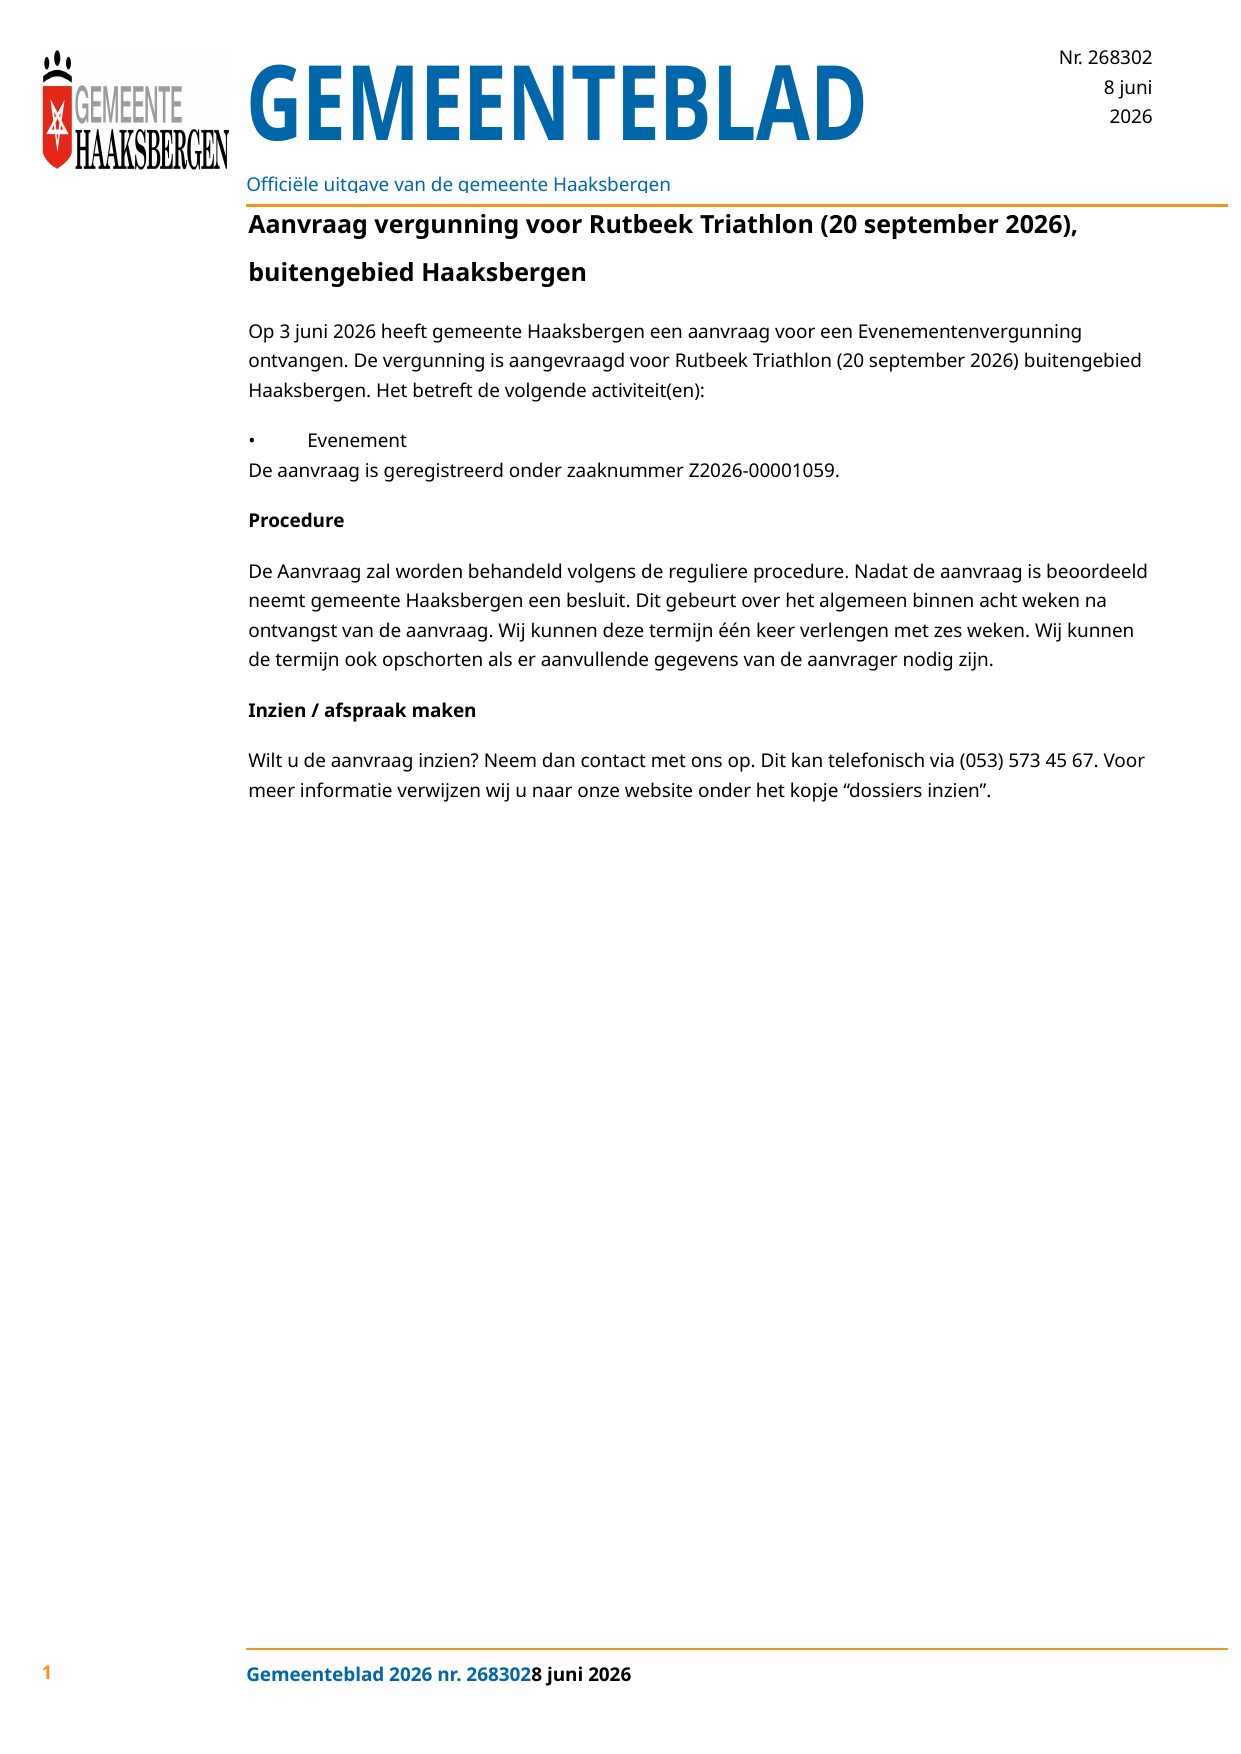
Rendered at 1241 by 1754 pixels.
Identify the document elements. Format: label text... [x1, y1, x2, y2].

text De aanvraag is geregistreerd onder zaaknummer Z2026-00001059. [248, 457, 1152, 483]
text Op 3 juni 2026 heeft gemeente Haaksbergen een aanvraag voor een Evenementenvergunning ontvangen. De vergunning is aangevraagd voor Rutbeek Triathlon (20 september 2026) buitengebied Haaksbergen. Het betreft de volgende activiteit(en): [248, 318, 1152, 403]
text Procedure [248, 507, 1152, 533]
text Aanvraag vergunning voor Rutbeek Triathlon (20 september 2026), buitengebied Haaksbergen [248, 207, 1152, 288]
text Wilt u de aanvraag inzien? Neem dan contact met ons op. Dit kan telefonisch via (053) 573 45 67. Voor meer informatie verwijzen wij u naar onze website onder het kopje “dossiers inzien”. [248, 747, 1152, 803]
text De Aanvraag zal worden behandeld volgens de reguliere procedure. Nadat de aanvraag is beoordeeld neemt gemeente Haaksbergen een besluit. Dit gebeurt over het algemeen binnen acht weken na ontvangst van de aanvraag. Wij kunnen deze termijn één keer verlengen met zes weken. Wij kunnen de termijn ook opschorten als er aanvullende gegevens van de aanvrager nodig zijn. [248, 558, 1152, 672]
list Evenement [248, 427, 1152, 453]
text Inzien / afspraak maken [248, 697, 1152, 723]
picture [41, 47, 231, 172]
